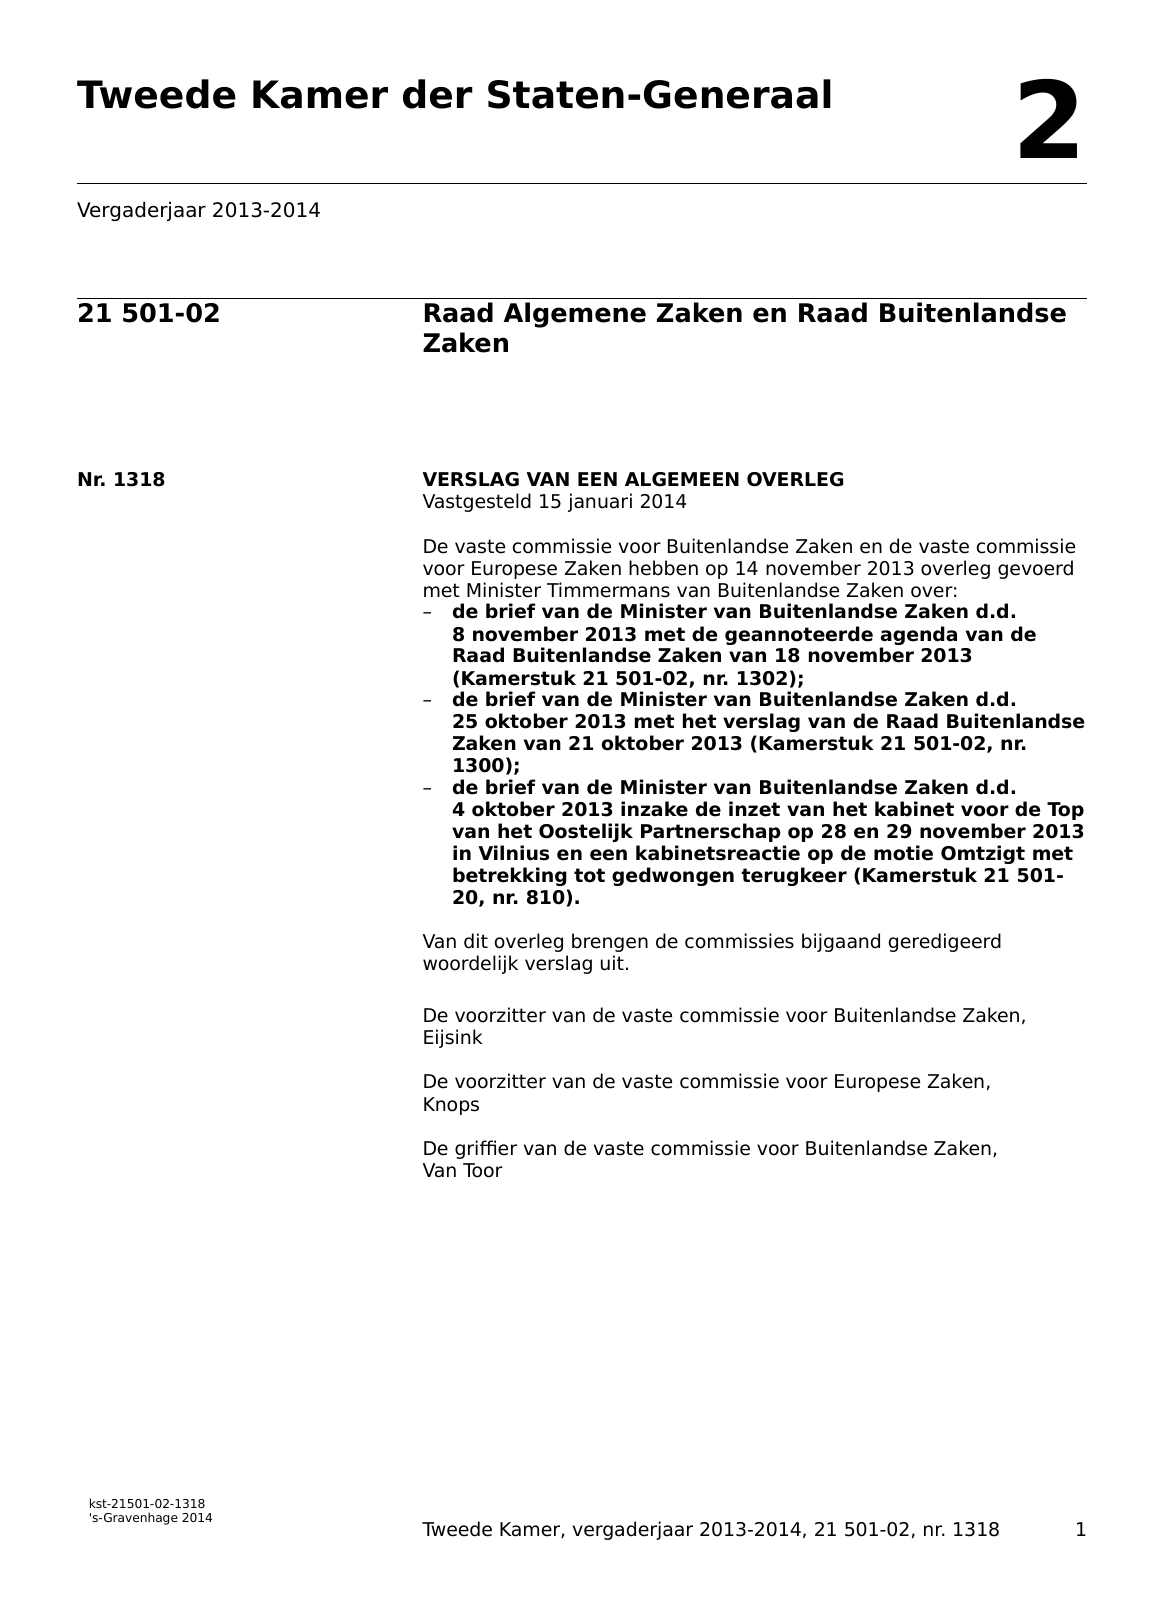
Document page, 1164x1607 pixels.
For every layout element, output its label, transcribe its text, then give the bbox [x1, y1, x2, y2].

text De voorzitter van de vaste commissie voor Buitenlandse Zaken, Eijsink [422, 1005, 1087, 1049]
subtitle 21 501-02 Raad Algemene Zaken en Raad Buitenlandse Zaken [77, 299, 1087, 358]
text De voorzitter van de vaste commissie voor Europese Zaken, Knops [422, 1071, 1087, 1115]
table_header 2 [886, 59, 1087, 183]
text Van dit overleg brengen de commissies bijgaand geredigeerd woordelijk verslag uit. [422, 931, 1087, 975]
text De griffier van de vaste commissie voor Buitenlandse Zaken, Van Toor [422, 1138, 1087, 1182]
text 's-Gravenhage 2014 [88, 1511, 323, 1525]
text – de brief van de Minister van Buitenlandse Zaken d.d. 4 oktober 2013 inzake de inzet van het kabinet voor de Top van het Oostelijk Partnerschap op 28 en 29 november 2013 in Vilnius en een kabinetsreactie op de motie Omtzigt met betrekking tot gedwongen terugkeer (Kamerstuk 21 501-20, nr. 810). [422, 777, 1087, 909]
text De vaste commissie voor Buitenlandse Zaken en de vaste commissie voor Europese Zaken hebben op 14 november 2013 overleg gevoerd met Minister Timmermans van Buitenlandse Zaken over: [422, 536, 1087, 601]
table_cell Vergaderjaar 2013-2014 [77, 184, 1087, 298]
text kst-21501-02-1318 [88, 1497, 323, 1511]
table_header Tweede Kamer der Staten-Generaal [77, 59, 886, 183]
text – de brief van de Minister van Buitenlandse Zaken d.d. 25 oktober 2013 met het verslag van de Raad Buitenlandse Zaken van 21 oktober 2013 (Kamerstuk 21 501-02, nr. 1300); [422, 689, 1087, 777]
text – de brief van de Minister van Buitenlandse Zaken d.d. 8 november 2013 met de geannoteerde agenda van de Raad Buitenlandse Zaken van 18 november 2013 (Kamerstuk 21 501-02, nr. 1302); [422, 601, 1087, 689]
subtitle Nr. 1318 VERSLAG VAN EEN ALGEMEEN OVERLEG [77, 469, 1087, 491]
text Vastgesteld 15 januari 2014 [422, 491, 1087, 513]
